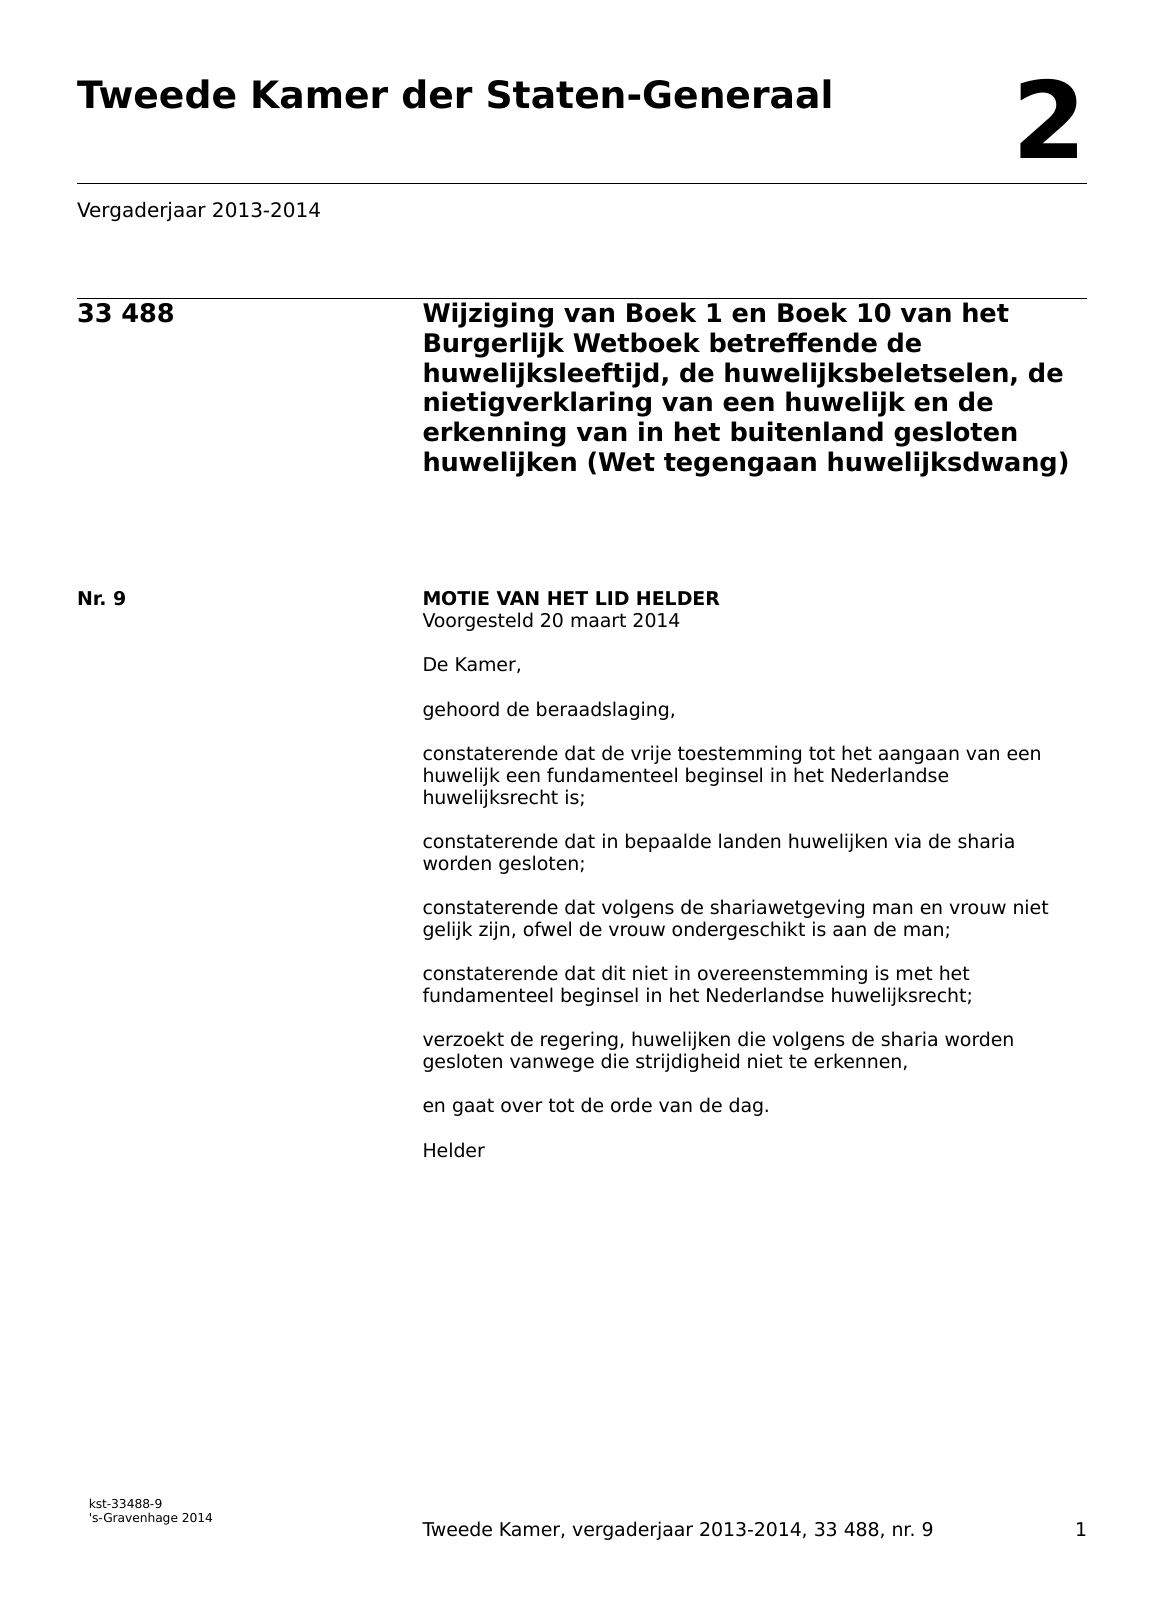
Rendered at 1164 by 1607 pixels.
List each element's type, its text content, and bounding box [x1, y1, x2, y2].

subtitle 33 488 Wijziging van Boek 1 en Boek 10 van het Burgerlijk Wetboek betreffende de huwelijksleeftijd, de huwelijksbeletselen, de nietigverklaring van een huwelijk en de erkenning van in het buitenland gesloten huwelijken (Wet tegengaan huwelijksdwang) [77, 299, 1087, 477]
text Voorgesteld 20 maart 2014 [422, 610, 1087, 632]
text 's-Gravenhage 2014 [88, 1511, 323, 1525]
text kst-33488-9 [88, 1497, 323, 1511]
text gehoord de beraadslaging, [422, 698, 1087, 720]
text constaterende dat de vrije toestemming tot het aangaan van een huwelijk een fundamenteel beginsel in het Nederlandse huwelijksrecht is; [422, 743, 1087, 808]
text verzoekt de regering, huwelijken die volgens de sharia worden gesloten vanwege die strijdigheid niet te erkennen, [422, 1029, 1087, 1073]
text constaterende dat in bepaalde landen huwelijken via de sharia worden gesloten; [422, 831, 1087, 875]
table_cell Vergaderjaar 2013-2014 [77, 184, 1087, 298]
text De Kamer, [422, 654, 1087, 676]
subtitle Nr. 9 MOTIE VAN HET LID HELDER [77, 588, 1087, 610]
text constaterende dat volgens de shariawetgeving man en vrouw niet gelijk zijn, ofwel de vrouw ondergeschikt is aan de man; [422, 897, 1087, 941]
text Helder [422, 1139, 1087, 1161]
text constaterende dat dit niet in overeenstemming is met het fundamenteel beginsel in het Nederlandse huwelijksrecht; [422, 963, 1087, 1007]
table_header Tweede Kamer der Staten-Generaal [77, 59, 886, 183]
table_header 2 [886, 59, 1087, 183]
text en gaat over tot de orde van de dag. [422, 1095, 1087, 1117]
